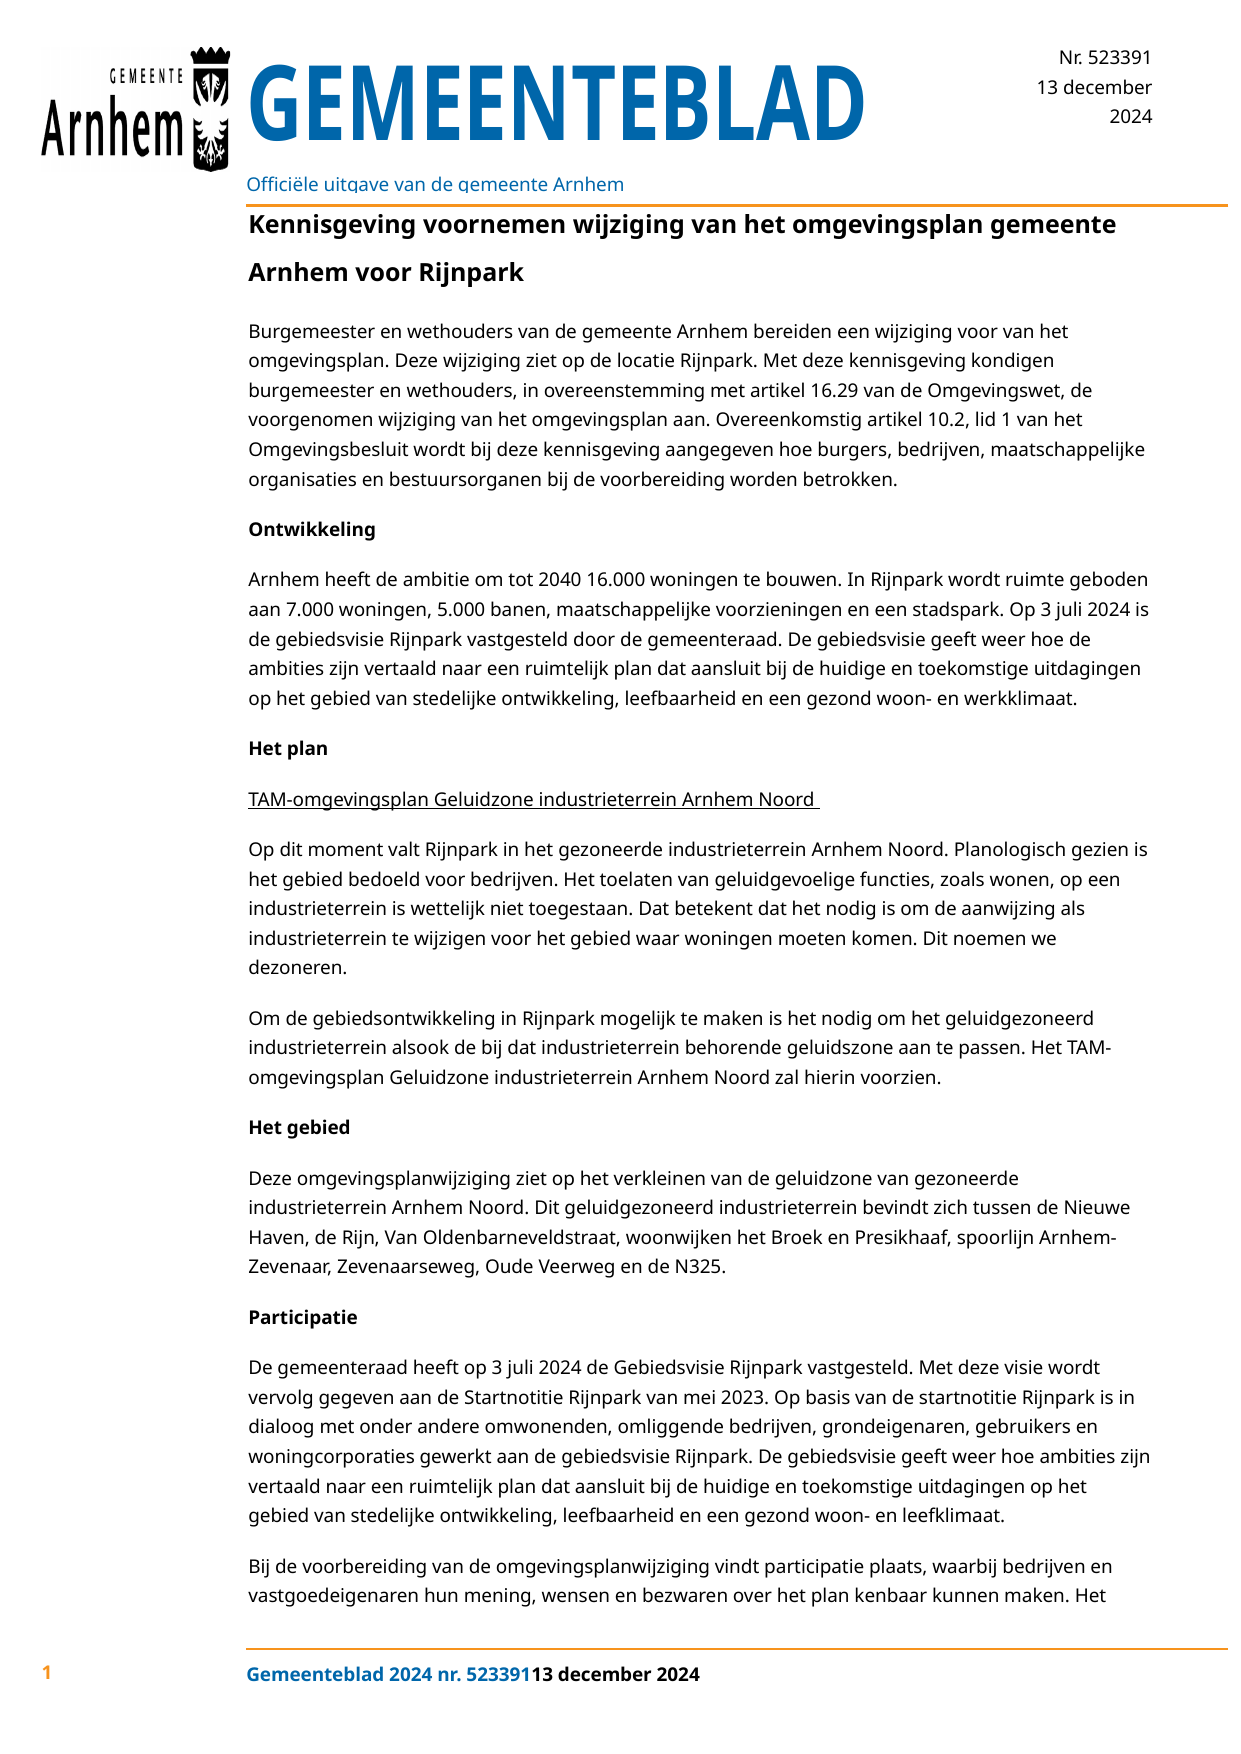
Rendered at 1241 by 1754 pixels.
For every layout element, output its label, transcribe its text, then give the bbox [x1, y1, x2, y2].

text Burgemeester en wethouders van de gemeente Arnhem bereiden een wijziging voor van het omgevingsplan. Deze wijziging ziet op de locatie Rijnpark. Met deze kennisgeving kondigen burgemeester en wethouders, in overeenstemming met artikel 16.29 van de Omgevingswet, de voorgenomen wijziging van het omgevingsplan aan. Overeenkomstig artikel 10.2, lid 1 van het Omgevingsbesluit wordt bij deze kennisgeving aangegeven hoe burgers, bedrijven, maatschappelijke organisaties en bestuursorganen bij de voorbereiding worden betrokken. [248, 318, 1152, 492]
text Het plan [248, 735, 1152, 761]
text Arnhem heeft de ambitie om tot 2040 16.000 woningen te bouwen. In Rijnpark wordt ruimte geboden aan 7.000 woningen, 5.000 banen, maatschappelijke voorzieningen en een stadspark. Op 3 juli 2024 is de gebiedsvisie Rijnpark vastgesteld door de gemeenteraad. De gebiedsvisie geeft weer hoe de ambities zijn vertaald naar een ruimtelijk plan dat aansluit bij de huidige en toekomstige uitdagingen op het gebied van stedelijke ontwikkeling, leefbaarheid en een gezond woon- en werkklimaat. [248, 567, 1152, 711]
text Het gebied [248, 1114, 1152, 1140]
text De gemeenteraad heeft op 3 juli 2024 de Gebiedsvisie Rijnpark vastgesteld. Met deze visie wordt vervolg gegeven aan de Startnotitie Rijnpark van mei 2023. Op basis van de startnotitie Rijnpark is in dialoog met onder andere omwonenden, omliggende bedrijven, grondeigenaren, gebruikers en woningcorporaties gewerkt aan de gebiedsvisie Rijnpark. De gebiedsvisie geeft weer hoe ambities zijn vertaald naar een ruimtelijk plan dat aansluit bij de huidige en toekomstige uitdagingen op het gebied van stedelijke ontwikkeling, leefbaarheid en een gezond woon- en leefklimaat. [248, 1354, 1152, 1528]
text Kennisgeving voornemen wijziging van het omgevingsplan gemeente Arnhem voor Rijnpark [248, 207, 1152, 288]
picture [41, 47, 231, 172]
text Op dit moment valt Rijnpark in het gezoneerde industrieterrein Arnhem Noord. Planologisch gezien is het gebied bedoeld voor bedrijven. Het toelaten van geluidgevoelige functies, zoals wonen, op een industrieterrein is wettelijk niet toegestaan. Dat betekent dat het nodig is om de aanwijzing als industrieterrein te wijzigen voor het gebied waar woningen moeten komen. Dit noemen we dezoneren. [248, 836, 1152, 980]
text Participatie [248, 1304, 1152, 1330]
text Deze omgevingsplanwijziging ziet op het verkleinen van de geluidzone van gezoneerde industrieterrein Arnhem Noord. Dit geluidgezoneerd industrieterrein bevindt zich tussen de Nieuwe Haven, de Rijn, Van Oldenbarneveldstraat, woonwijken het Broek en Presikhaaf, spoorlijn Arnhem-Zevenaar, Zevenaarseweg, Oude Veerweg en de N325. [248, 1165, 1152, 1279]
text Om de gebiedsontwikkeling in Rijnpark mogelijk te maken is het nodig om het geluidgezoneerd industrieterrein alsook de bij dat industrieterrein behorende geluidszone aan te passen. Het TAM-omgevingsplan Geluidzone industrieterrein Arnhem Noord zal hierin voorzien. [248, 1005, 1152, 1090]
text Bij de voorbereiding van de omgevingsplanwijziging vindt participatie plaats, waarbij bedrijven en vastgoedeigenaren hun mening, wensen en bezwaren over het plan kenbaar kunnen maken. Het [248, 1553, 1152, 1608]
text Ontwikkeling [248, 516, 1152, 542]
text TAM-omgevingsplan Geluidzone industrieterrein Arnhem Noord [248, 786, 1152, 812]
